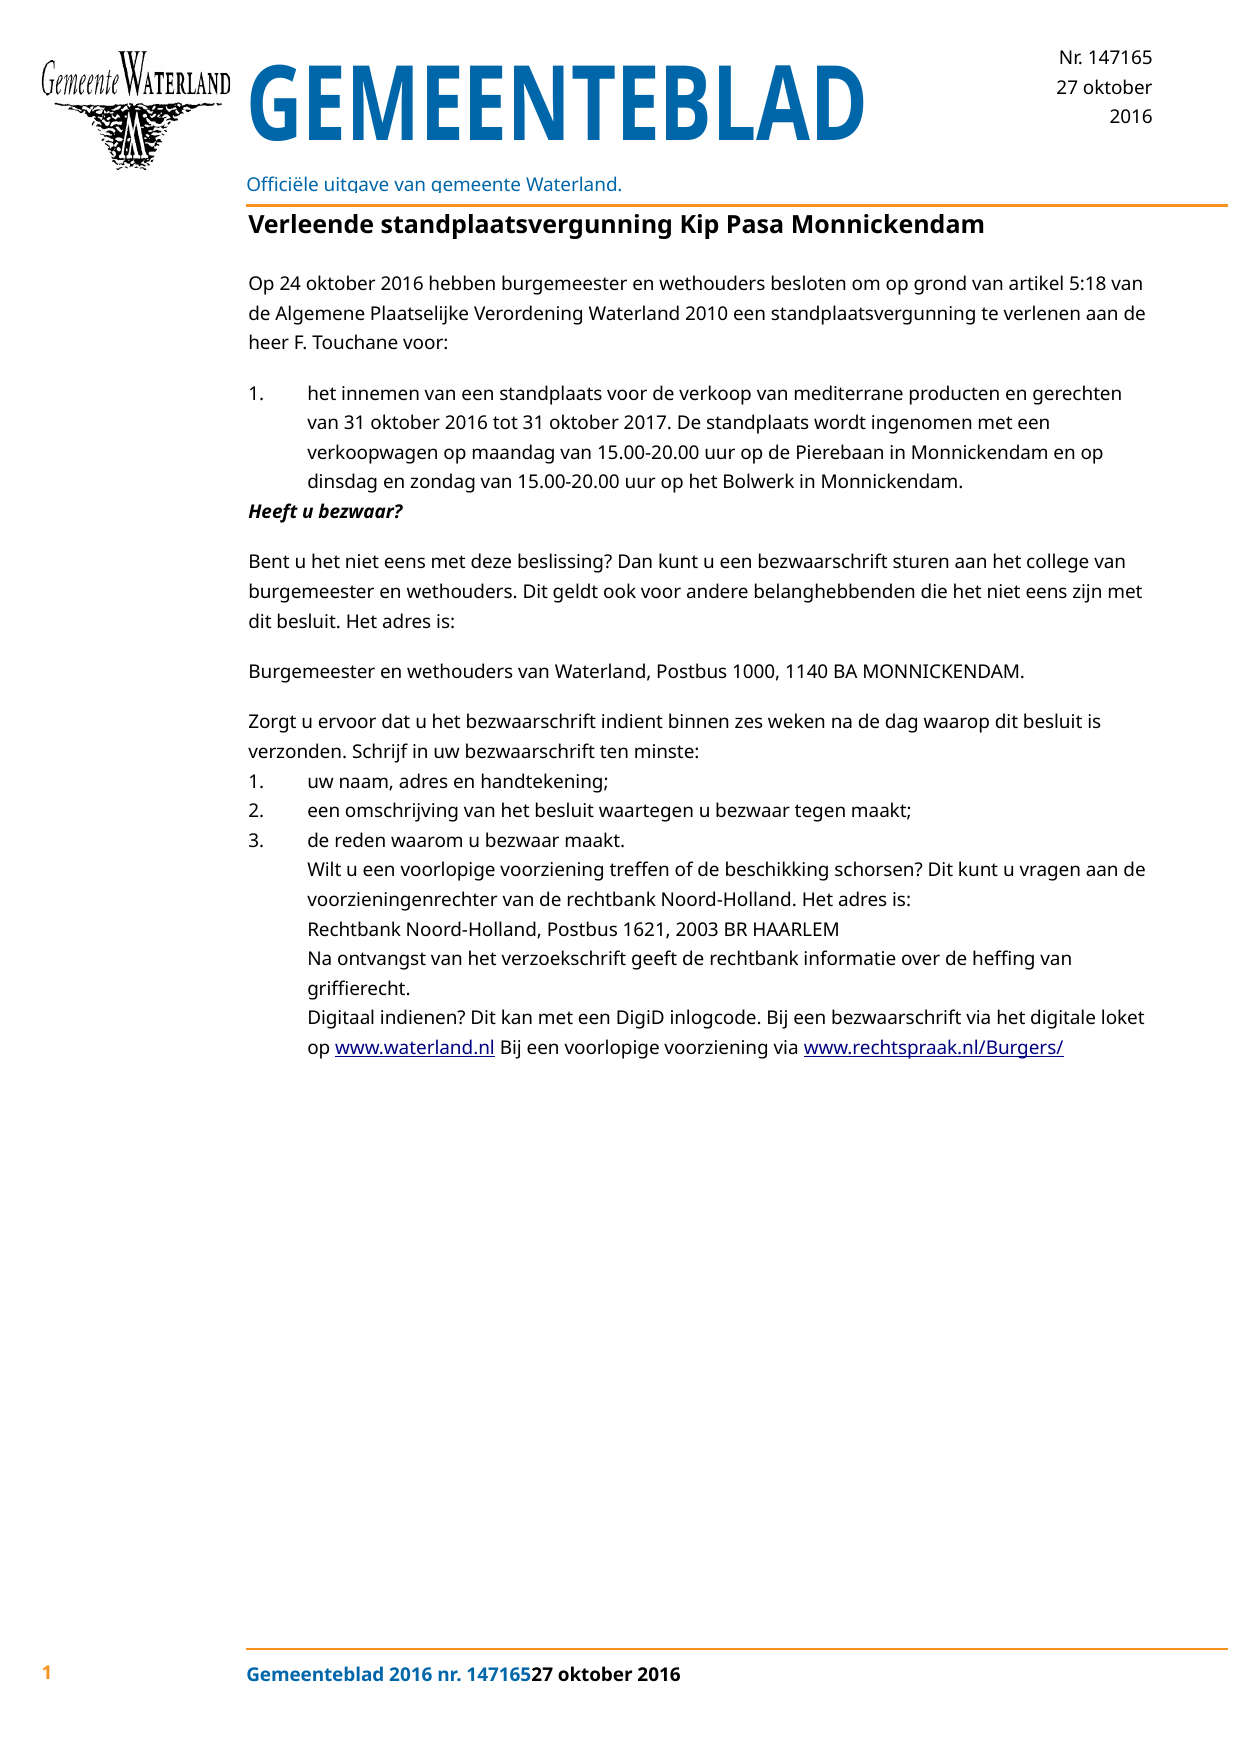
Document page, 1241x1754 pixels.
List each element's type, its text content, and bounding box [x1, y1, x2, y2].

list uw naam, adres en handtekening; [248, 768, 1152, 793]
list het innemen van een standplaats voor de verkoop van mediterrane producten en gerechten van 31 oktober 2016 tot 31 oktober 2017. De standplaats wordt ingenomen met een verkoopwagen op maandag van 15.00-20.00 uur op de Pierebaan in Monnickendam en op dinsdag en zondag van 15.00-20.00 uur op het Bolwerk in Monnickendam. [248, 380, 1152, 494]
text Op 24 oktober 2016 hebben burgemeester en wethouders besloten om op grond van artikel 5:18 van de Algemene Plaatselijke Verordening Waterland 2010 een standplaatsvergunning te verlenen aan de heer F. Touchane voor: [248, 270, 1152, 355]
text Bent u het niet eens met deze beslissing? Dan kunt u een bezwaarschrift sturen aan het college van burgemeester en wethouders. Dit geldt ook voor andere belanghebbenden die het niet eens zijn met dit besluit. Het adres is: [248, 549, 1152, 633]
list Digitaal indienen? Dit kan met een DigiD inlogcode. Bij een bezwaarschrift via het digitale loket op www.waterland.nl Bij een voorlopige voorziening via www.rechtspraak.nl/Burgers/ [248, 1004, 1152, 1060]
text Zorgt u ervoor dat u het bezwaarschrift indient binnen zes weken na de dag waarop dit besluit is verzonden. Schrijf in uw bezwaarschrift ten minste: [248, 709, 1152, 764]
list Na ontvangst van het verzoekschrift geeft de rechtbank informatie over de heffing van griffierecht. [248, 945, 1152, 1001]
text Heeft u bezwaar? [248, 498, 1152, 524]
text Burgemeester en wethouders van Waterland, Postbus 1000, 1140 BA MONNICKENDAM. [248, 658, 1152, 684]
picture [41, 47, 231, 172]
list Rechtbank Noord-Holland, Postbus 1621, 2003 BR HAARLEM [248, 916, 1152, 941]
list een omschrijving van het besluit waartegen u bezwaar tegen maakt; [248, 797, 1152, 823]
text Verleende standplaatsvergunning Kip Pasa Monnickendam [248, 207, 1152, 241]
list Wilt u een voorlopige voorziening treffen of de beschikking schorsen? Dit kunt u vragen aan de voorzieningenrechter van de rechtbank Noord-Holland. Het adres is: [248, 857, 1152, 912]
list de reden waarom u bezwaar maakt. [248, 827, 1152, 853]
